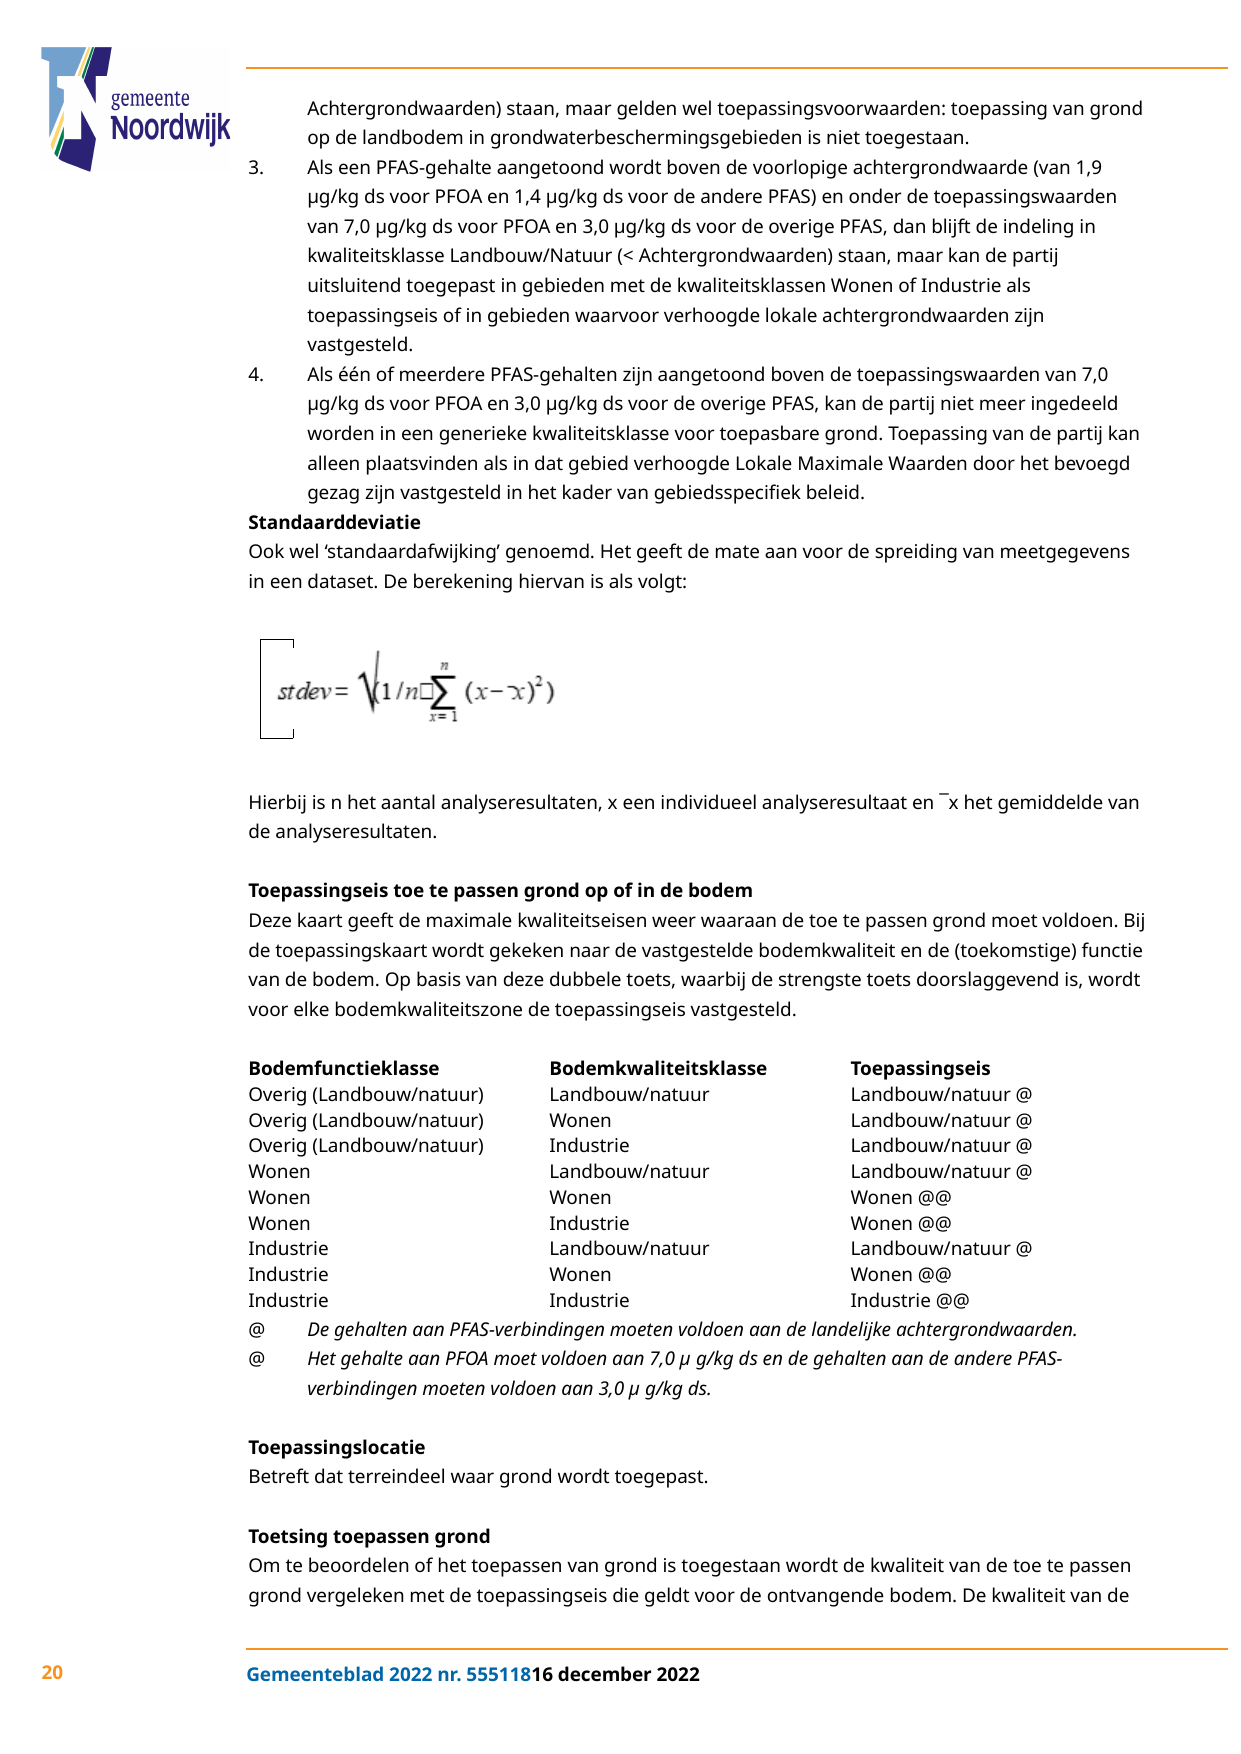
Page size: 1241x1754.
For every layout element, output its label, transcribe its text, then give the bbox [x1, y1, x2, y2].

list Het gehalte aan PFOA moet voldoen aan 7,0 μ g/kg ds en de gehalten aan de andere PFAS-verbindingen moeten voldoen aan 3,0 μ g/kg ds. [248, 1345, 1152, 1401]
table_cell Industrie [549, 1210, 850, 1235]
table_cell Wonen @@ [850, 1261, 1152, 1287]
table_cell Landbouw/natuur [549, 1081, 850, 1107]
table_cell Wonen [248, 1210, 549, 1235]
table_cell Wonen [248, 1184, 549, 1210]
table_header Bodemkwaliteitsklasse [549, 1055, 850, 1081]
table_cell Wonen [248, 1158, 549, 1184]
list Als één of meerdere PFAS-gehalten zijn aangetoond boven de toepassingswaarden van 7,0 µg/kg ds voor PFOA en 3,0 µg/kg ds voor de overige PFAS, kan de partij niet meer ingedeeld worden in een generieke kwaliteitsklasse voor toepasbare grond. Toepassing van de partij kan alleen plaatsvinden als in dat gebied verhoogde Lokale Maximale Waarden door het bevoegd gezag zijn vastgesteld in het kader van gebiedsspecifiek beleid. [248, 361, 1152, 505]
table_cell Industrie [248, 1235, 549, 1261]
table_cell Landbouw/natuur @ [850, 1081, 1152, 1107]
table_header Toepassingseis [850, 1055, 1152, 1081]
picture [41, 47, 231, 172]
table_cell Overig (Landbouw/natuur) [248, 1081, 549, 1107]
table_header Bodemfunctieklasse [248, 1055, 549, 1081]
table_cell Wonen [549, 1184, 850, 1210]
text Deze kaart geeft de maximale kwaliteitseisen weer waaraan de toe te passen grond moet voldoen. Bij de toepassingskaart wordt gekeken naar de vastgestelde bodemkwaliteit en de (toekomstige) functie van de bodem. Op basis van deze dubbele toets, waarbij de strengste toets doorslaggevend is, wordt voor elke bodemkwaliteitszone de toepassingseis vastgesteld. [248, 907, 1152, 1022]
table_cell Landbouw/natuur @ [850, 1133, 1152, 1158]
text Om te beoordelen of het toepassen van grond is toegestaan wordt de kwaliteit van de toe te passen grond vergeleken met de toepassingseis die geldt voor de ontvangende bodem. De kwaliteit van de [248, 1552, 1152, 1608]
list Achtergrondwaarden) staan, maar gelden wel toepassingsvoorwaarden: toepassing van grond op de landbodem in grondwaterbeschermingsgebieden is niet toegestaan. [248, 95, 1152, 150]
list De gehalten aan PFAS-verbindingen moeten voldoen aan de landelijke achtergrondwaarden. [248, 1316, 1152, 1342]
text Hierbij is n het aantal analyseresultaten, x een individueel analyseresultaat en ¯x het gemiddelde van de analyseresultaten. [248, 789, 1152, 844]
text Ook wel ‘standaardafwijking’ genoemd. Het geeft de mate aan voor de spreiding van meetgegevens in een dataset. De berekening hiervan is als volgt: [248, 538, 1152, 594]
table_cell Landbouw/natuur [549, 1235, 850, 1261]
table_cell Wonen [549, 1107, 850, 1132]
table_cell Industrie @@ [850, 1287, 1152, 1313]
table_cell Wonen @@ [850, 1210, 1152, 1235]
text Toepassingslocatie [248, 1434, 1152, 1460]
picture [268, 648, 565, 729]
table_cell Landbouw/natuur @ [850, 1158, 1152, 1184]
text Toepassingseis toe te passen grond op of in de bodem [248, 878, 1152, 903]
table_cell Industrie [549, 1287, 850, 1313]
table_cell Overig (Landbouw/natuur) [248, 1133, 549, 1158]
list Als een PFAS-gehalte aangetoond wordt boven de voorlopige achtergrondwaarde (van 1,9 µg/kg ds voor PFOA en 1,4 µg/kg ds voor de andere PFAS) en onder de toepassingswaarden van 7,0 µg/kg ds voor PFOA en 3,0 µg/kg ds voor de overige PFAS, dan blijft de indeling in kwaliteitsklasse Landbouw/Natuur (< Achtergrondwaarden) staan, maar kan de partij uitsluitend toegepast in gebieden met de kwaliteitsklassen Wonen of Industrie als toepassingseis of in gebieden waarvoor verhoogde lokale achtergrondwaarden zijn vastgesteld. [248, 154, 1152, 357]
table_cell Wonen @@ [850, 1184, 1152, 1210]
table_cell Landbouw/natuur @ [850, 1107, 1152, 1132]
text Toetsing toepassen grond [248, 1523, 1152, 1549]
text Betreft dat terreindeel waar grond wordt toegepast. [248, 1464, 1152, 1489]
table_cell Overig (Landbouw/natuur) [248, 1107, 549, 1132]
table_cell Wonen [549, 1261, 850, 1287]
table_cell Industrie [248, 1261, 549, 1287]
table_cell Landbouw/natuur [549, 1158, 850, 1184]
table_cell Industrie [549, 1133, 850, 1158]
table_cell Industrie [248, 1287, 549, 1313]
table_cell Landbouw/natuur @ [850, 1235, 1152, 1261]
text Standaarddeviatie [248, 509, 1152, 535]
